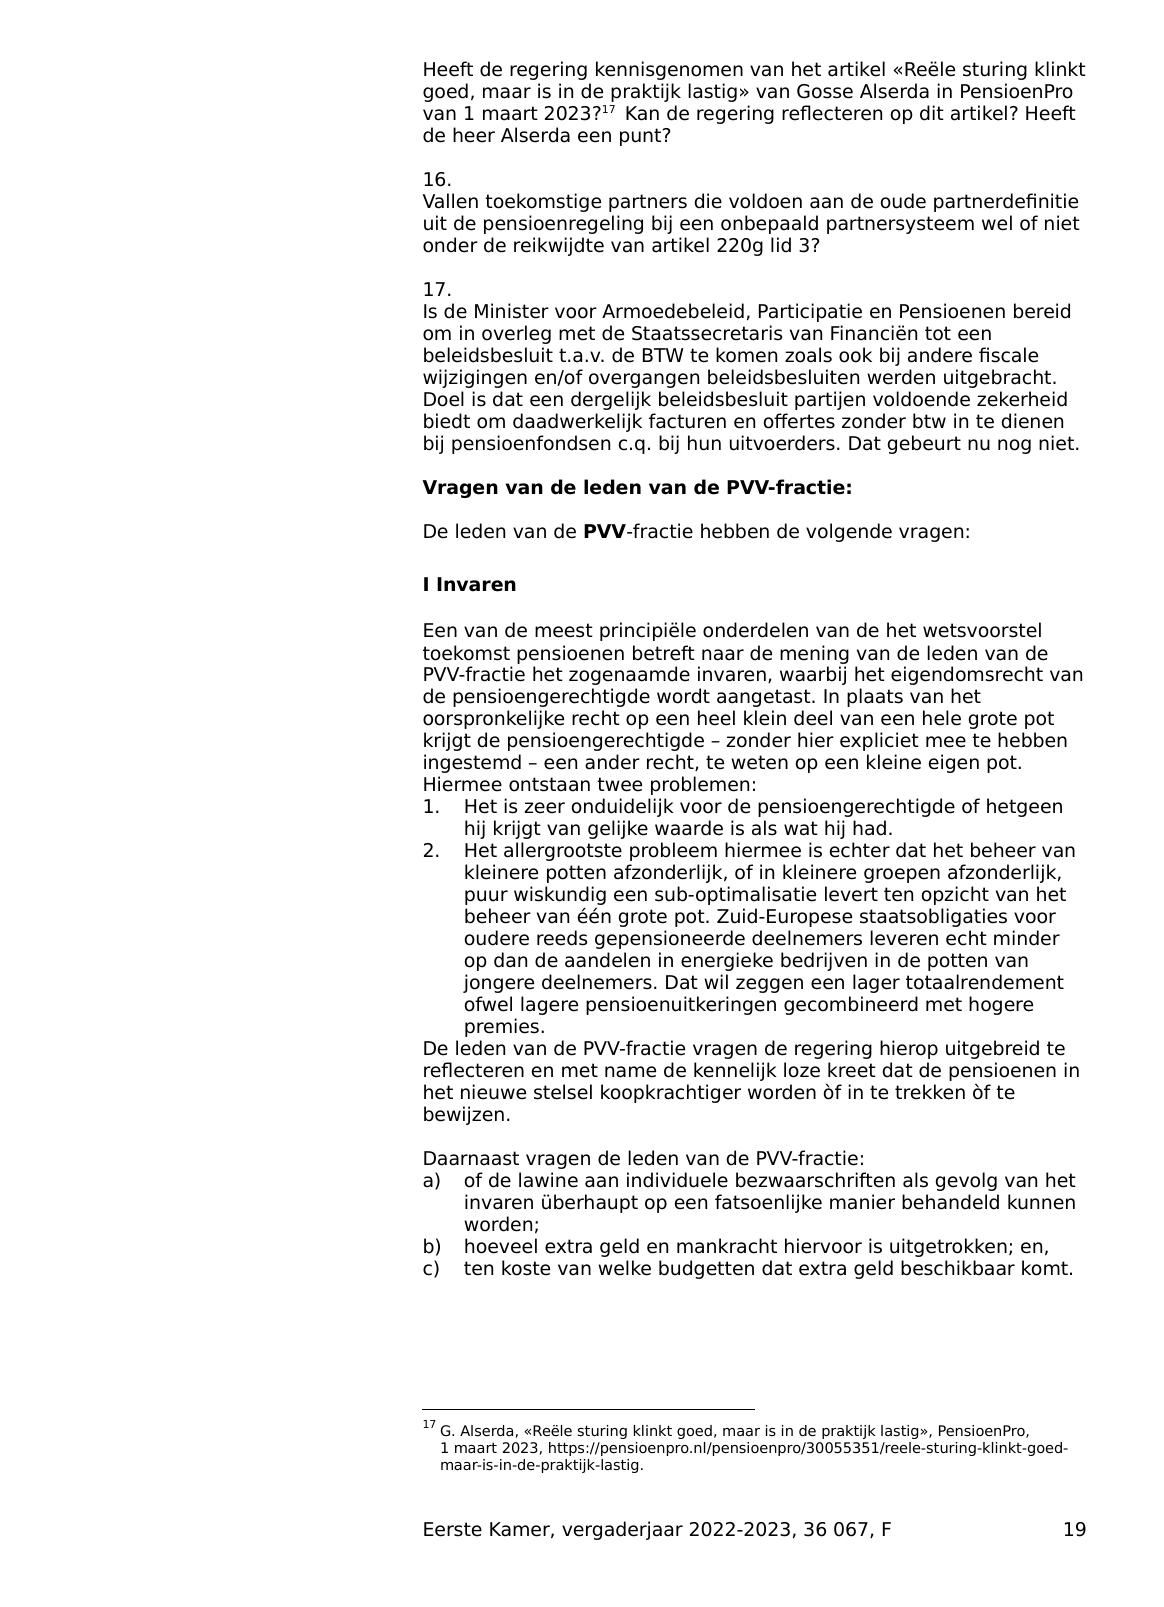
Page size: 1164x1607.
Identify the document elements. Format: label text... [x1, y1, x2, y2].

subtitle I Invaren [422, 573, 1087, 595]
text 17. [422, 279, 1087, 301]
text Een van de meest principiële onderdelen van de het wetsvoorstel toekomst pensioenen betreft naar de mening van de leden van de PVV-fractie het zogenaamde invaren, waarbij het eigendomsrecht van de pensioengerechtigde wordt aangetast. In plaats van het oorspronkelijke recht op een heel klein deel van een hele grote pot krijgt de pensioengerechtigde – zonder hier expliciet mee te hebben ingestemd – een ander recht, te weten op een kleine eigen pot. Hiermee ontstaan twee problemen: [422, 620, 1087, 796]
text 16. [422, 169, 1087, 191]
text De leden van de PVV-fractie vragen de regering hierop uitgebreid te reflecteren en met name de kennelijk loze kreet dat de pensioenen in het nieuwe stelsel koopkrachtiger worden òf in te trekken òf te bewijzen. [422, 1038, 1087, 1126]
text De leden van de PVV-fractie hebben de volgende vragen: [422, 521, 1087, 543]
text G. Alserda, «Reële sturing klinkt goed, maar is in de praktijk lastig», PensioenPro, 1 maart 2023, https://pensioenpro.nl/pensioenpro/30055351/reele-sturing-klinkt-goed-maar-is-in-de-praktijk-lastig. [422, 1418, 1087, 1474]
text Heeft de regering kennisgenomen van het artikel «Reële sturing klinkt goed, maar is in de praktijk lastig» van Gosse Alserda in PensioenPro van 1 maart 2023? Kan de regering reflecteren op dit artikel? Heeft de heer Alserda een punt? [422, 59, 1087, 147]
text b) hoeveel extra geld en mankracht hiervoor is uitgetrokken; en, [422, 1236, 1087, 1258]
text Vallen toekomstige partners die voldoen aan de oude partnerdefinitie uit de pensioenregeling bij een onbepaald partnersysteem wel of niet onder de reikwijdte van artikel 220g lid 3? [422, 191, 1087, 257]
subtitle Vragen van de leden van de PVV-fractie: [422, 477, 1087, 499]
text Daarnaast vragen de leden van de PVV-fractie: [422, 1148, 1087, 1170]
text c) ten koste van welke budgetten dat extra geld beschikbaar komt. [422, 1258, 1087, 1280]
text 1. Het is zeer onduidelijk voor de pensioengerechtigde of hetgeen hij krijgt van gelijke waarde is als wat hij had. [422, 796, 1087, 840]
text a) of de lawine aan individuele bezwaarschriften als gevolg van het invaren überhaupt op een fatsoenlijke manier behandeld kunnen worden; [422, 1170, 1087, 1236]
text 2. Het allergrootste probleem hiermee is echter dat het beheer van kleinere potten afzonderlijk, of in kleinere groepen afzonderlijk, puur wiskundig een sub-optimalisatie levert ten opzicht van het beheer van één grote pot. Zuid-Europese staatsobligaties voor oudere reeds gepensioneerde deelnemers leveren echt minder op dan de aandelen in energieke bedrijven in de potten van jongere deelnemers. Dat wil zeggen een lager totaalrendement ofwel lagere pensioenuitkeringen gecombineerd met hogere premies. [422, 840, 1087, 1038]
text Is de Minister voor Armoedebeleid, Participatie en Pensioenen bereid om in overleg met de Staatssecretaris van Financiën tot een beleidsbesluit t.a.v. de BTW te komen zoals ook bij andere fiscale wijzigingen en/of overgangen beleidsbesluiten werden uitgebracht. Doel is dat een dergelijk beleidsbesluit partijen voldoende zekerheid biedt om daadwerkelijk facturen en offertes zonder btw in te dienen bij pensioenfondsen c.q. bij hun uitvoerders. Dat gebeurt nu nog niet. [422, 301, 1087, 455]
